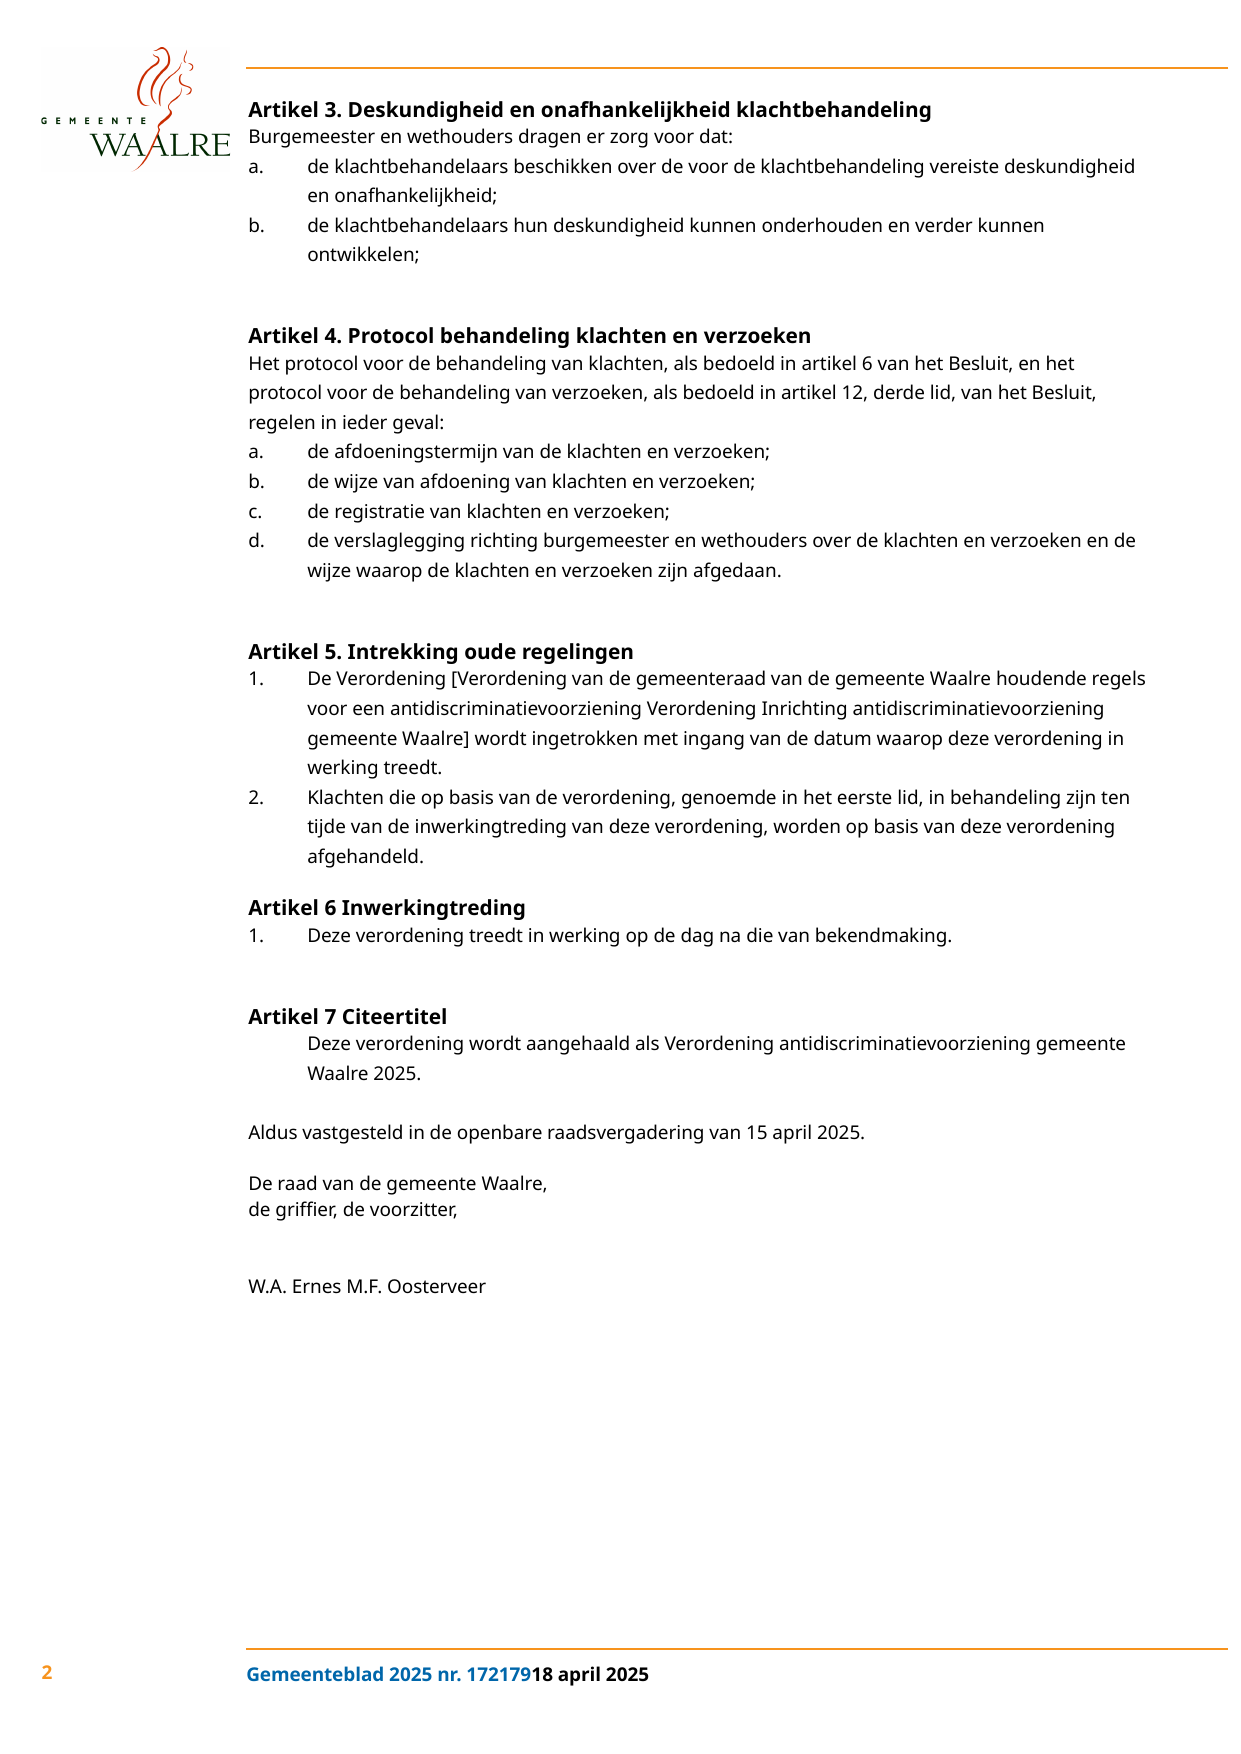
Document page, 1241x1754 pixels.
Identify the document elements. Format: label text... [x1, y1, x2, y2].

list De Verordening [Verordening van de gemeenteraad van de gemeente Waalre houdende regels voor een antidiscriminatievoorziening Verordening Inrichting antidiscriminatievoorziening gemeente Waalre] wordt ingetrokken met ingang van de datum waarop deze verordening in werking treedt. [248, 666, 1152, 780]
list de afdoeningstermijn van de klachten en verzoeken; [248, 439, 1152, 464]
list de klachtbehandelaars hun deskundigheid kunnen onderhouden en verder kunnen ontwikkelen; [248, 212, 1152, 267]
list Klachten die op basis van de verordening, genoemde in het eerste lid, in behandeling zijn ten tijde van de inwerkingtreding van deze verordening, worden op basis van deze verordening afgehandeld. [248, 784, 1152, 869]
text Artikel 6 Inwerkingtreding [248, 893, 1152, 922]
list de registratie van klachten en verzoeken; [248, 498, 1152, 524]
picture [41, 47, 231, 172]
text Artikel 4. Protocol behandeling klachten en verzoeken [248, 322, 1152, 350]
text Aldus vastgesteld in de openbare raadsvergadering van 15 april 2025. [248, 1119, 1152, 1145]
list de klachtbehandelaars beschikken over de voor de klachtbehandeling vereiste deskundigheid en onafhankelijkheid; [248, 153, 1152, 208]
list de verslaglegging richting burgemeester en wethouders over de klachten en verzoeken en de wijze waarop de klachten en verzoeken zijn afgedaan. [248, 527, 1152, 583]
text De raad van de gemeente Waalre, [248, 1171, 1152, 1196]
text Artikel 5. Intrekking oude regelingen [248, 637, 1152, 666]
text Artikel 7 Citeertitel [248, 1002, 1152, 1030]
list de wijze van afdoening van klachten en verzoeken; [248, 468, 1152, 494]
text W.A. Ernes M.F. Oosterveer [248, 1273, 1152, 1299]
text Het protocol voor de behandeling van klachten, als bedoeld in artikel 6 van het Besluit, en het protocol voor de behandeling van verzoeken, als bedoeld in artikel 12, derde lid, van het Besluit, regelen in ieder geval: [248, 350, 1152, 435]
list Deze verordening treedt in werking op de dag na die van bekendmaking. [248, 922, 1152, 948]
list Deze verordening wordt aangehaald als Verordening antidiscriminatievoorziening gemeente Waalre 2025. [248, 1030, 1152, 1086]
text de griffier, de voorzitter, [248, 1196, 1152, 1222]
text Artikel 3. Deskundigheid en onafhankelijkheid klachtbehandeling [248, 95, 1152, 123]
text Burgemeester en wethouders dragen er zorg voor dat: [248, 123, 1152, 149]
